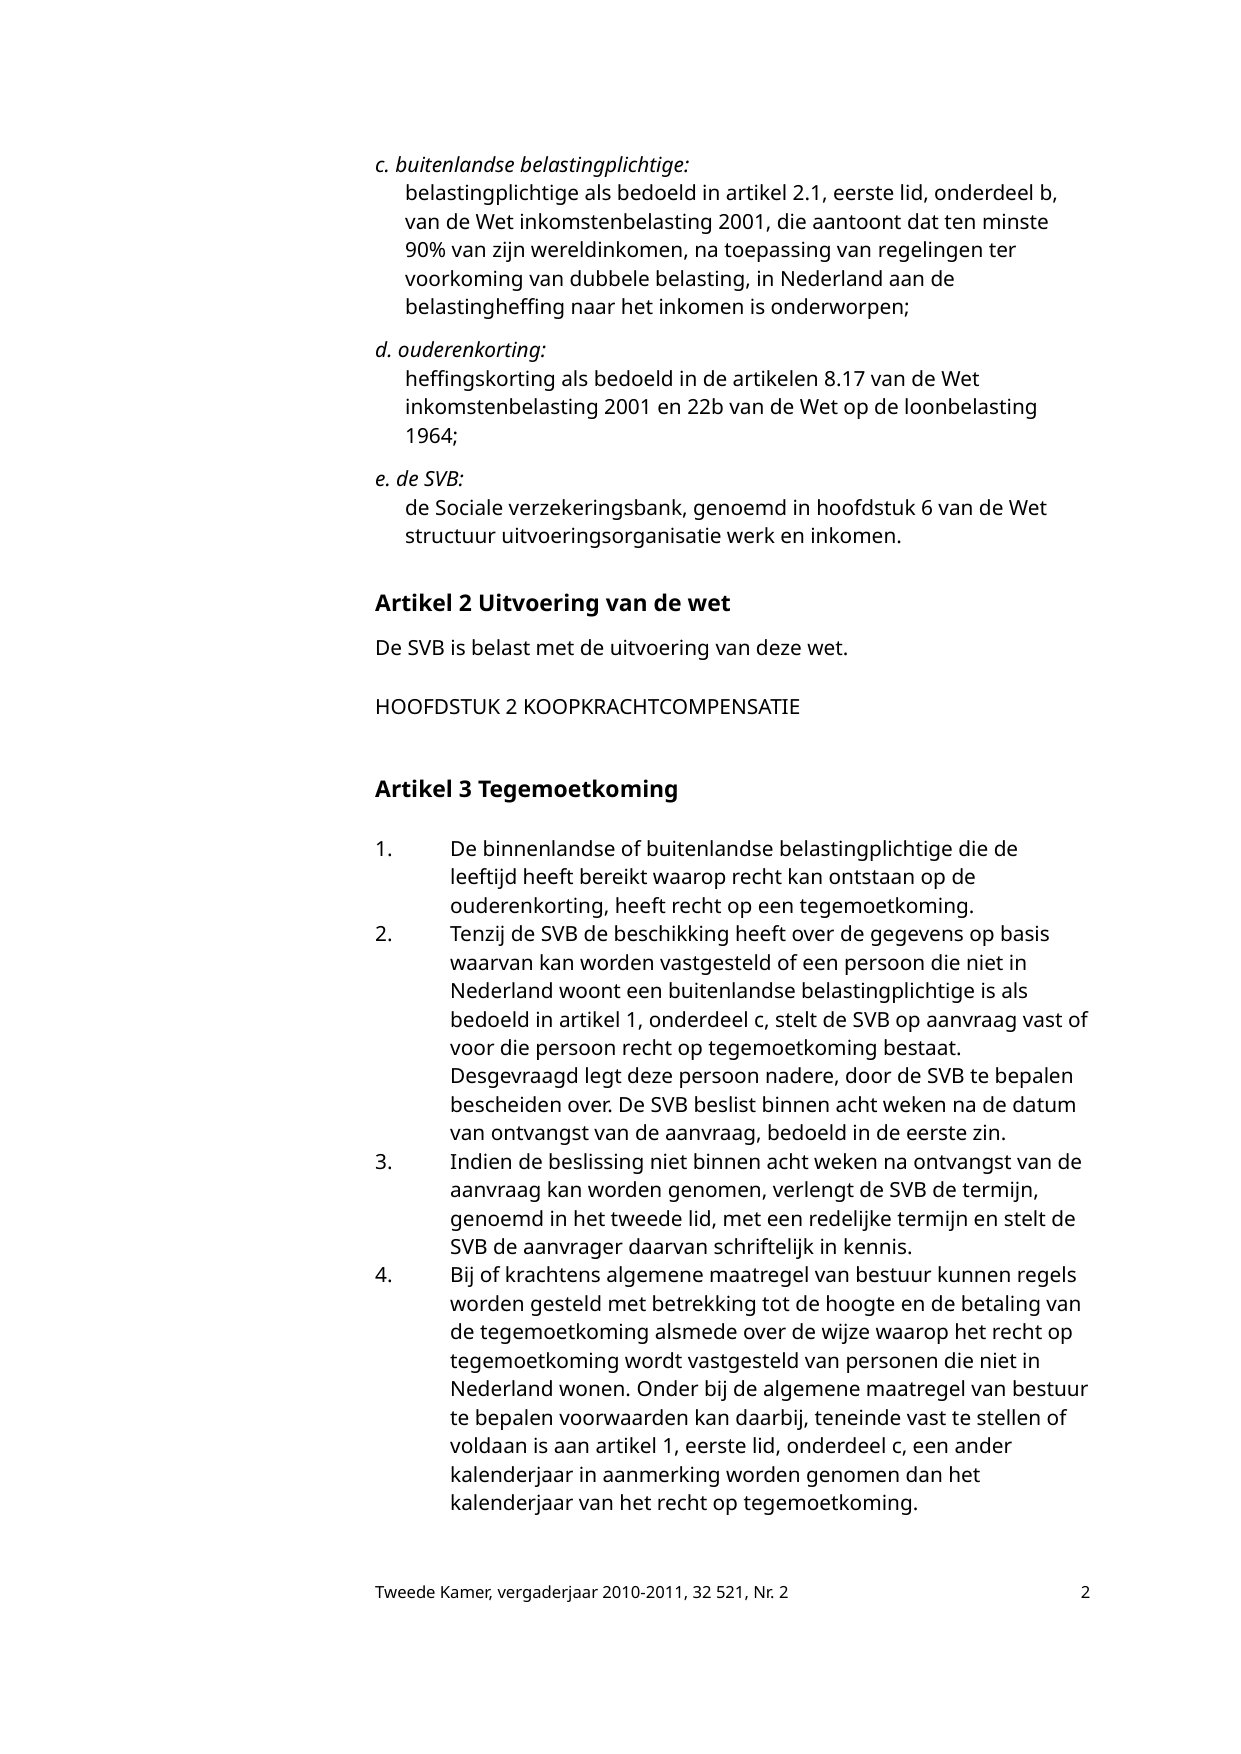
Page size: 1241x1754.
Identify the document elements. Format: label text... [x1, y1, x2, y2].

list Tenzij de SVB de beschikking heeft over de gegevens op basis waarvan kan worden vastgesteld of een persoon die niet in Nederland woont een buitenlandse belastingplichtige is als bedoeld in artikel 1, onderdeel c, stelt de SVB op aanvraag vast of voor die persoon recht op tegemoetkoming bestaat. Desgevraagd legt deze persoon nadere, door de SVB te bepalen bescheiden over. De SVB beslist binnen acht weken na de datum van ontvangst van de aanvraag, bedoeld in de eerste zin. [375, 919, 1090, 1147]
list De binnenlandse of buitenlandse belastingplichtige die de leeftijd heeft bereikt waarop recht kan ontstaan op de ouderenkorting, heeft recht op een tegemoetkoming. [375, 834, 1090, 919]
text de Sociale verzekeringsbank, genoemd in hoofdstuk 6 van de Wet structuur uitvoeringsorganisatie werk en inkomen. [405, 493, 1090, 550]
text c. buitenlandse belastingplichtige: [375, 150, 1090, 178]
list Bij of krachtens algemene maatregel van bestuur kunnen regels worden gesteld met betrekking tot de hoogte en de betaling van de tegemoetkoming alsmede over de wijze waarop het recht op tegemoetkoming wordt vastgesteld van personen die niet in Nederland wonen. Onder bij de algemene maatregel van bestuur te bepalen voorwaarden kan daarbij, teneinde vast te stellen of voldaan is aan artikel 1, eerste lid, onderdeel c, een ander kalenderjaar in aanmerking worden genomen dan het kalenderjaar van het recht op tegemoetkoming. [375, 1261, 1090, 1517]
list Indien de beslissing niet binnen acht weken na ontvangst van de aanvraag kan worden genomen, verlengt de SVB de termijn, genoemd in het tweede lid, met een redelijke termijn en stelt de SVB de aanvrager daarvan schriftelijk in kennis. [375, 1147, 1090, 1261]
subtitle Artikel 2 Uitvoering van de wet [375, 587, 1090, 618]
subtitle Artikel 3 Tegemoetkoming [375, 773, 1090, 804]
text belastingplichtige als bedoeld in artikel 2.1, eerste lid, onderdeel b, van de Wet inkomstenbelasting 2001, die aantoont dat ten minste 90% van zijn wereldinkomen, na toepassing van regelingen ter voorkoming van dubbele belasting, in Nederland aan de belastingheffing naar het inkomen is onderworpen; [405, 178, 1090, 321]
subtitle HOOFDSTUK 2 KOOPKRACHTCOMPENSATIE [375, 692, 1090, 720]
text De SVB is belast met de uitvoering van deze wet. [375, 633, 1090, 662]
text d. ouderenkorting: [375, 336, 1090, 364]
text e. de SVB: [375, 464, 1090, 493]
text heffingskorting als bedoeld in de artikelen 8.17 van de Wet inkomstenbelasting 2001 en 22b van de Wet op de loonbelasting 1964; [405, 364, 1090, 449]
